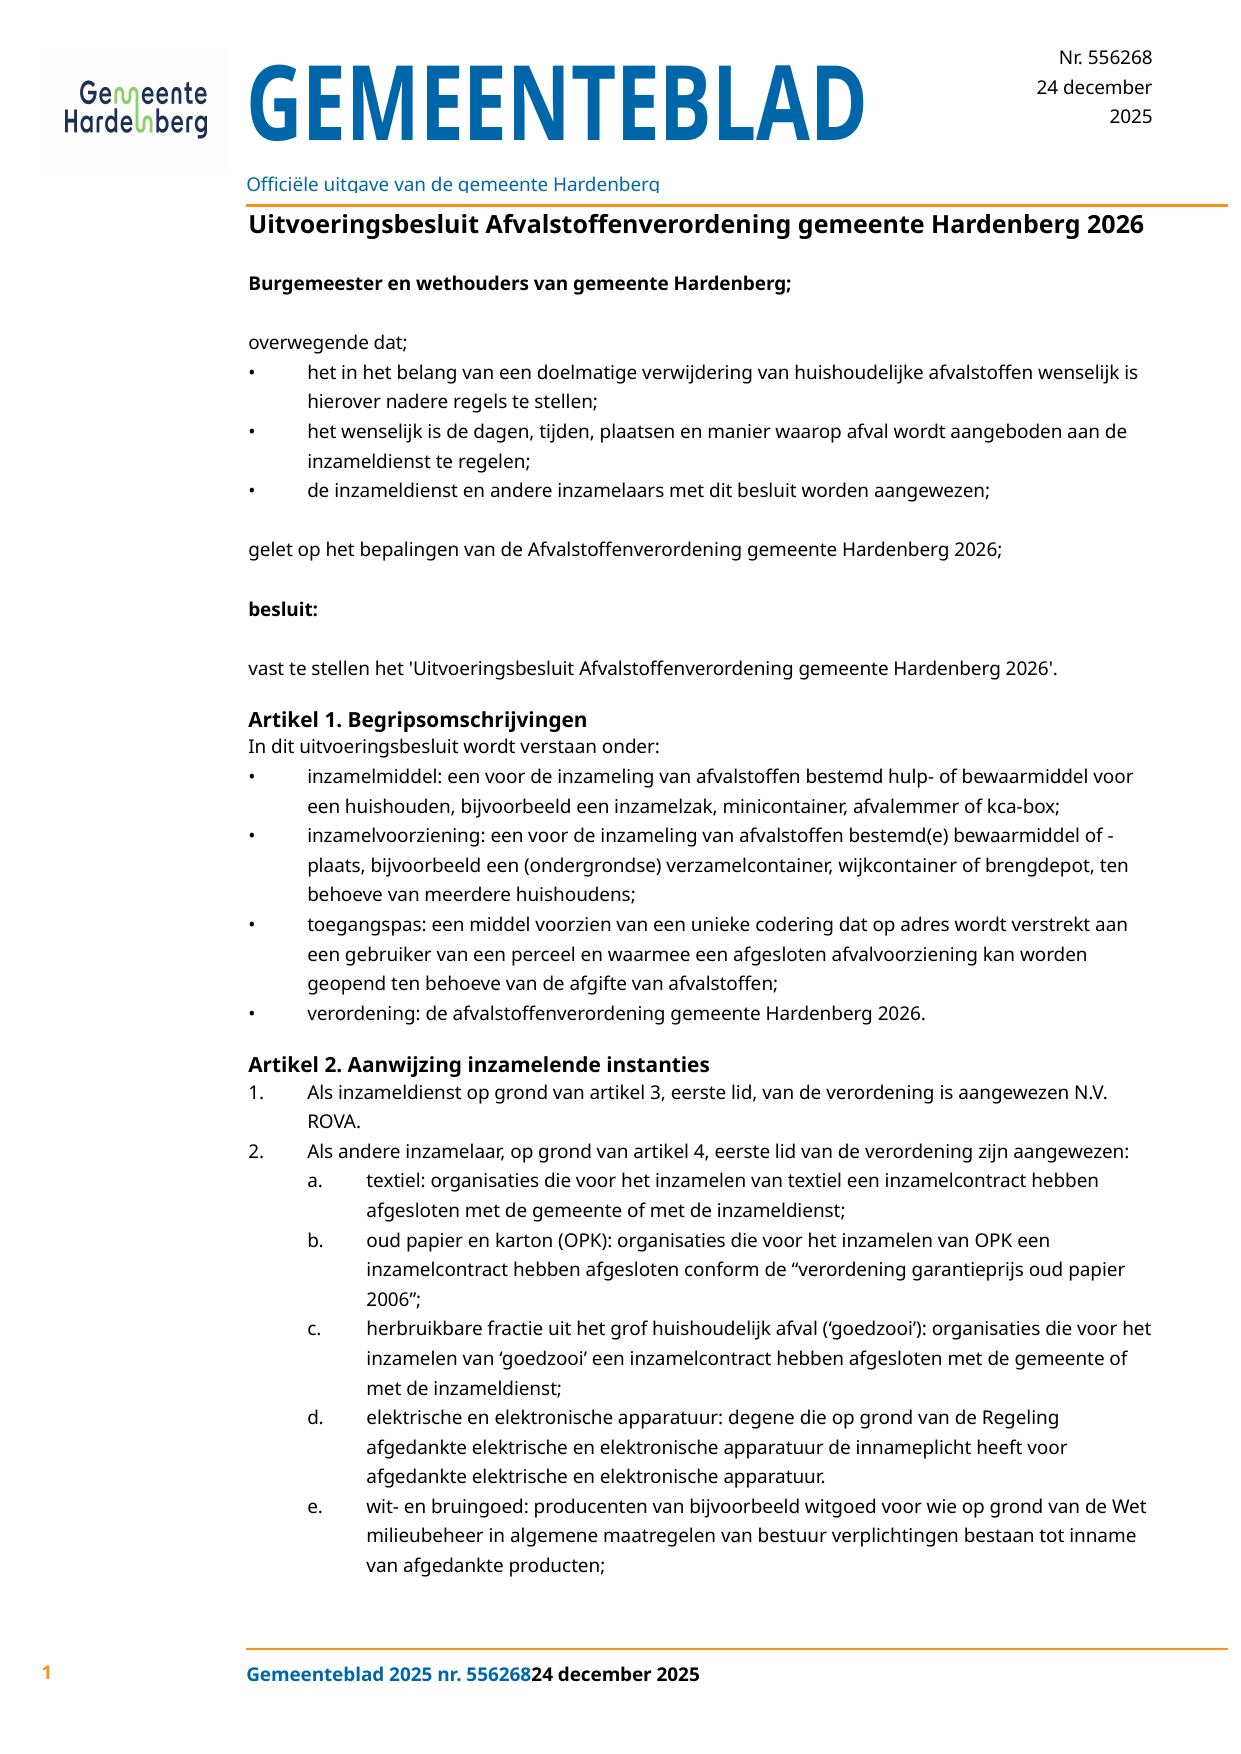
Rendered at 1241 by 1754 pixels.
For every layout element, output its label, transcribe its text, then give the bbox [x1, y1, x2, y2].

list inzamelmiddel: een voor de inzameling van afvalstoffen bestemd hulp- of bewaarmiddel voor een huishouden, bijvoorbeeld een inzamelzak, minicontainer, afvalemmer of kca-box; [248, 763, 1152, 819]
list elektrische en elektronische apparatuur: degene die op grond van de Regeling afgedankte elektrische en elektronische apparatuur de innameplicht heeft voor afgedankte elektrische en elektronische apparatuur. [307, 1404, 1152, 1489]
list wit- en bruingoed: producenten van bijvoorbeeld witgoed voor wie op grond van de Wet milieubeheer in algemene maatregelen van bestuur verplichtingen bestaan tot inname van afgedankte producten; [307, 1493, 1152, 1578]
text besluit: [248, 596, 1152, 621]
text Artikel 1. Begripsomschrijvingen [248, 705, 1152, 734]
list herbruikbare fractie uit het grof huishoudelijk afval (‘goedzooi’): organisaties die voor het inzamelen van ‘goedzooi’ een inzamelcontract hebben afgesloten met de gemeente of met de inzameldienst; [307, 1316, 1152, 1400]
list Als inzameldienst op grond van artikel 3, eerste lid, van de verordening is aangewezen N.V. ROVA. [248, 1079, 1152, 1134]
text Artikel 2. Aanwijzing inzamelende instanties [248, 1050, 1152, 1079]
list toegangspas: een middel voorzien van een unieke codering dat op adres wordt verstrekt aan een gebruiker van een perceel en waarmee een afgesloten afvalvoorziening kan worden geopend ten behoeve van de afgifte van afvalstoffen; [248, 911, 1152, 996]
list oud papier en karton (OPK): organisaties die voor het inzamelen van OPK een inzamelcontract hebben afgesloten conform de “verordening garantieprijs oud papier 2006”; [307, 1227, 1152, 1312]
text Burgemeester en wethouders van gemeente Hardenberg; [248, 270, 1152, 296]
text vast te stellen het 'Uitvoeringsbesluit Afvalstoffenverordening gemeente Hardenberg 2026'. [248, 655, 1152, 681]
text Uitvoeringsbesluit Afvalstoffenverordening gemeente Hardenberg 2026 [248, 207, 1152, 241]
text gelet op het bepalingen van de Afvalstoffenverordening gemeente Hardenberg 2026; [248, 537, 1152, 562]
text overwegende dat; [248, 329, 1152, 355]
list het wenselijk is de dagen, tijden, plaatsen en manier waarop afval wordt aangeboden aan de inzameldienst te regelen; [248, 418, 1152, 473]
list het in het belang van een doelmatige verwijdering van huishoudelijke afvalstoffen wenselijk is hierover nadere regels te stellen; [248, 359, 1152, 414]
picture [41, 47, 231, 172]
list textiel: organisaties die voor het inzamelen van textiel een inzamelcontract hebben afgesloten met de gemeente of met de inzameldienst; [307, 1168, 1152, 1223]
list verordening: de afvalstoffenverordening gemeente Hardenberg 2026. [248, 1000, 1152, 1026]
list Als andere inzamelaar, op grond van artikel 4, eerste lid van de verordening zijn aangewezen: [248, 1138, 1152, 1164]
list inzamelvoorziening: een voor de inzameling van afvalstoffen bestemd(e) bewaarmiddel of -plaats, bijvoorbeeld een (ondergrondse) verzamelcontainer, wijkcontainer of brengdepot, ten behoeve van meerdere huishoudens; [248, 822, 1152, 907]
text In dit uitvoeringsbesluit wordt verstaan onder: [248, 734, 1152, 759]
list de inzameldienst en andere inzamelaars met dit besluit worden aangewezen; [248, 477, 1152, 503]
